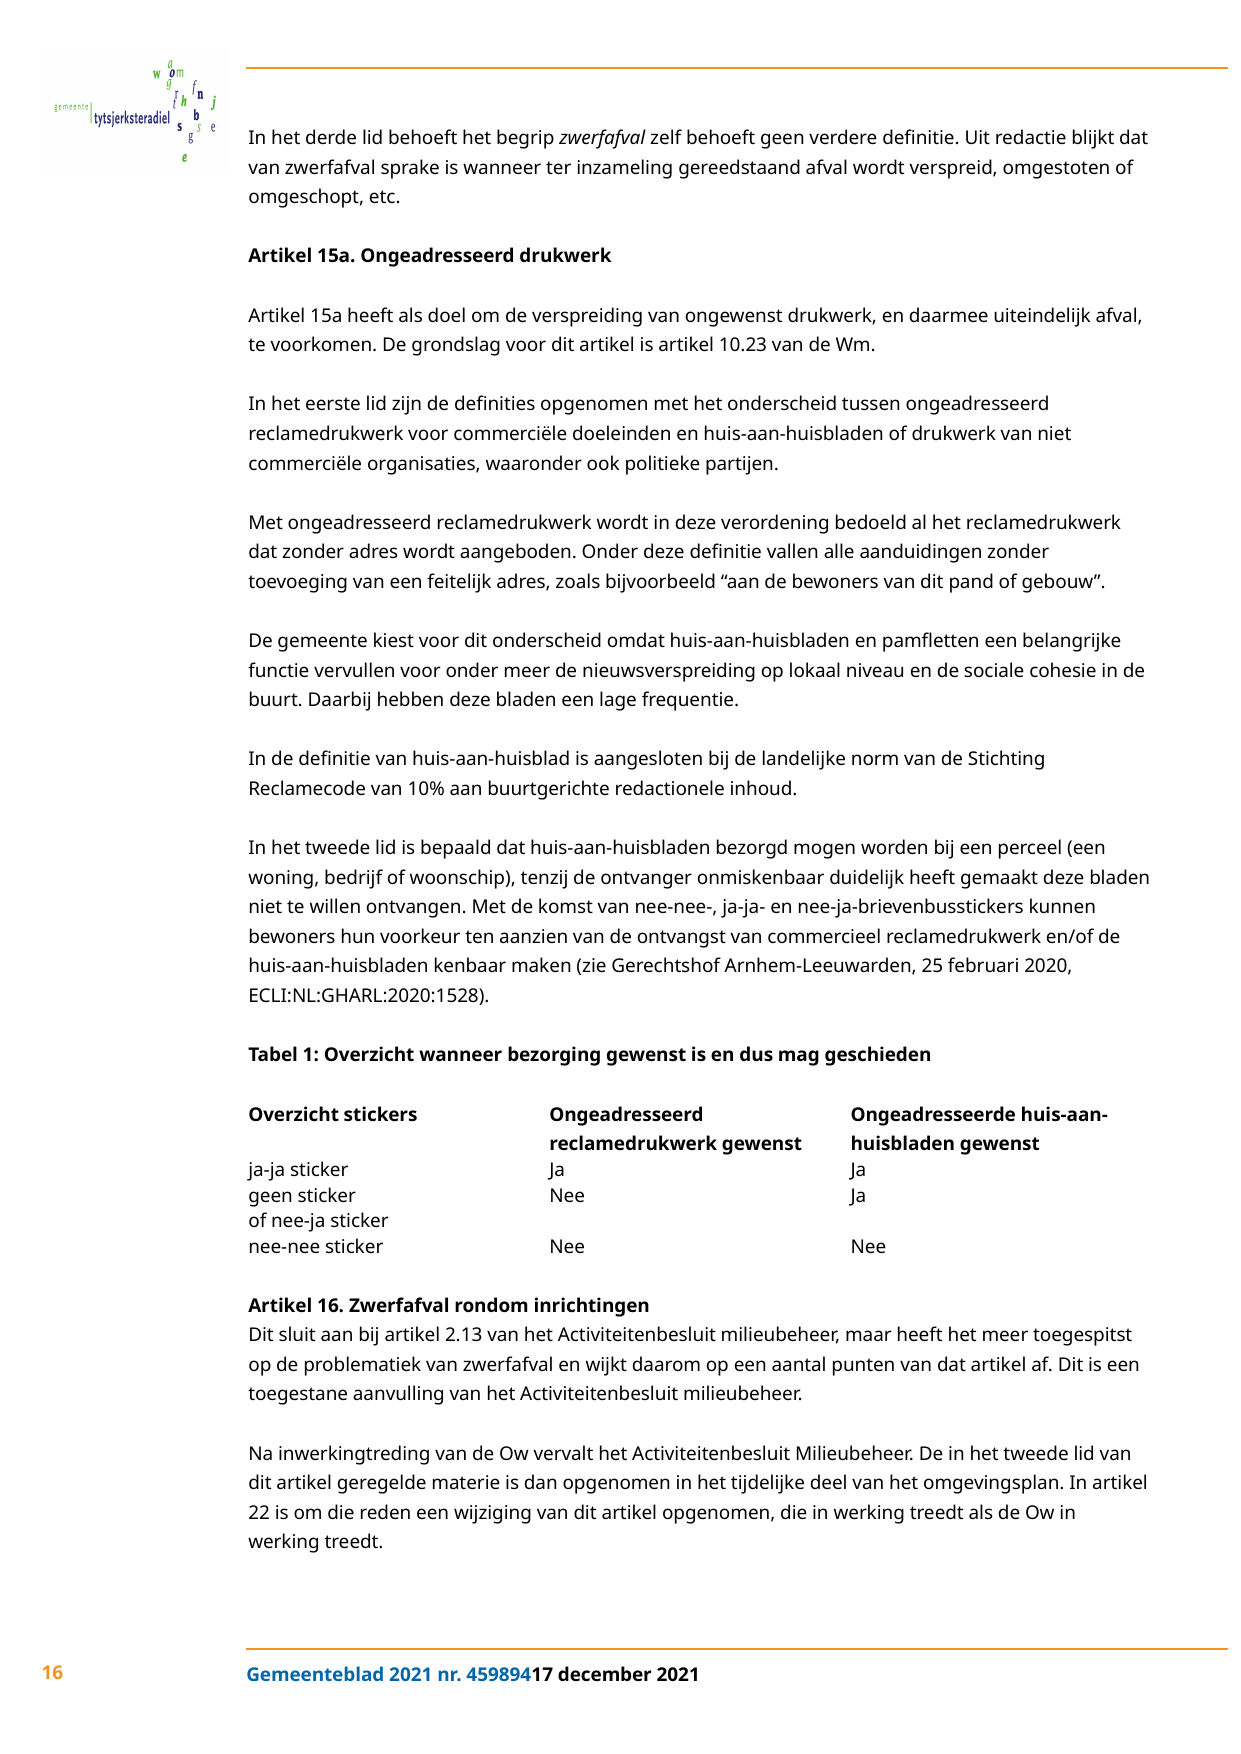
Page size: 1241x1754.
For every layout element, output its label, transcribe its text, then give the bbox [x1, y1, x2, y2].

text Tabel 1: Overzicht wanneer bezorging gewenst is en dus mag geschieden [248, 1041, 1152, 1067]
text De gemeente kiest voor dit onderscheid omdat huis-aan-huisbladen en pamfletten een belangrijke functie vervullen voor onder meer de nieuwsverspreiding op lokaal niveau en de sociale cohesie in de buurt. Daarbij hebben deze bladen een lage frequentie. [248, 627, 1152, 712]
text In het eerste lid zijn de definities opgenomen met het onderscheid tussen ongeadresseerd reclamedrukwerk voor commerciële doeleinden en huis-aan-huisbladen of drukwerk van niet commerciële organisaties, waaronder ook politieke partijen. [248, 391, 1152, 476]
table_cell Ja [850, 1156, 1152, 1182]
text In het derde lid behoeft het begrip zwerfafval zelf behoeft geen verdere definitie. Uit redactie blijkt dat van zwerfafval sprake is wanneer ter inzameling gereedstaand afval wordt verspreid, omgestoten of omgeschopt, etc. [248, 124, 1152, 209]
table_cell Ja [549, 1156, 850, 1182]
text Na inwerkingtreding van de Ow vervalt het Activiteitenbesluit Milieubeheer. De in het tweede lid van dit artikel geregelde materie is dan opgenomen in het tijdelijke deel van het omgevingsplan. In artikel 22 is om die reden een wijziging van dit artikel opgenomen, die in werking treedt als de Ow in werking treedt. [248, 1440, 1152, 1554]
table_cell nee-nee sticker [248, 1233, 549, 1259]
text Artikel 15a heeft als doel om de verspreiding van ongewenst drukwerk, en daarmee uiteindelijk afval, te voorkomen. De grondslag voor dit artikel is artikel 10.23 van de Wm. [248, 302, 1152, 357]
text In de definitie van huis-aan-huisblad is aangesloten bij de landelijke norm van de Stichting Reclamecode van 10% aan buurtgerichte redactionele inhoud. [248, 746, 1152, 801]
text Artikel 16. Zwerfafval rondom inrichtingen [248, 1292, 1152, 1317]
text Met ongeadresseerd reclamedrukwerk wordt in deze verordening bedoeld al het reclamedrukwerk dat zonder adres wordt aangeboden. Onder deze definitie vallen alle aanduidingen zonder toevoeging van een feitelijk adres, zoals bijvoorbeeld “aan de bewoners van dit pand of gebouw”. [248, 509, 1152, 594]
table_header Ongeadresseerd reclamedrukwerk gewenst [549, 1101, 850, 1156]
text Dit sluit aan bij artikel 2.13 van het Activiteitenbesluit milieubeheer, maar heeft het meer toegespitst op de problematiek van zwerfafval en wijkt daarom op een aantal punten van dat artikel af. Dit is een toegestane aanvulling van het Activiteitenbesluit milieubeheer. [248, 1321, 1152, 1406]
table_header Overzicht stickers [248, 1101, 549, 1156]
table_header Ongeadresseerde huis-aan-huisbladen gewenst [850, 1101, 1152, 1156]
table_cell geen sticker [248, 1182, 549, 1207]
text In het tweede lid is bepaald dat huis-aan-huisbladen bezorgd mogen worden bij een perceel (een woning, bedrijf of woonschip), tenzij de ontvanger onmiskenbaar duidelijk heeft gemaakt deze bladen niet te willen ontvangen. Met de komst van nee-nee-, ja-ja- en nee-ja-brievenbusstickers kunnen bewoners hun voorkeur ten aanzien van de ontvangst van commercieel reclamedrukwerk en/of de huis-aan-huisbladen kenbaar maken (zie Gerechtshof Arnhem-Leeuwarden, 25 februari 2020, ECLI:NL:GHARL:2020:1528). [248, 834, 1152, 1008]
table_cell of nee-ja sticker [248, 1208, 1152, 1233]
text Artikel 15a. Ongeadresseerd drukwerk [248, 243, 1152, 268]
table_cell Nee [549, 1182, 850, 1207]
table_cell Ja [850, 1182, 1152, 1207]
table_cell Nee [850, 1233, 1152, 1259]
table_cell ja-ja sticker [248, 1156, 549, 1182]
picture [41, 47, 231, 172]
table_cell Nee [549, 1233, 850, 1259]
